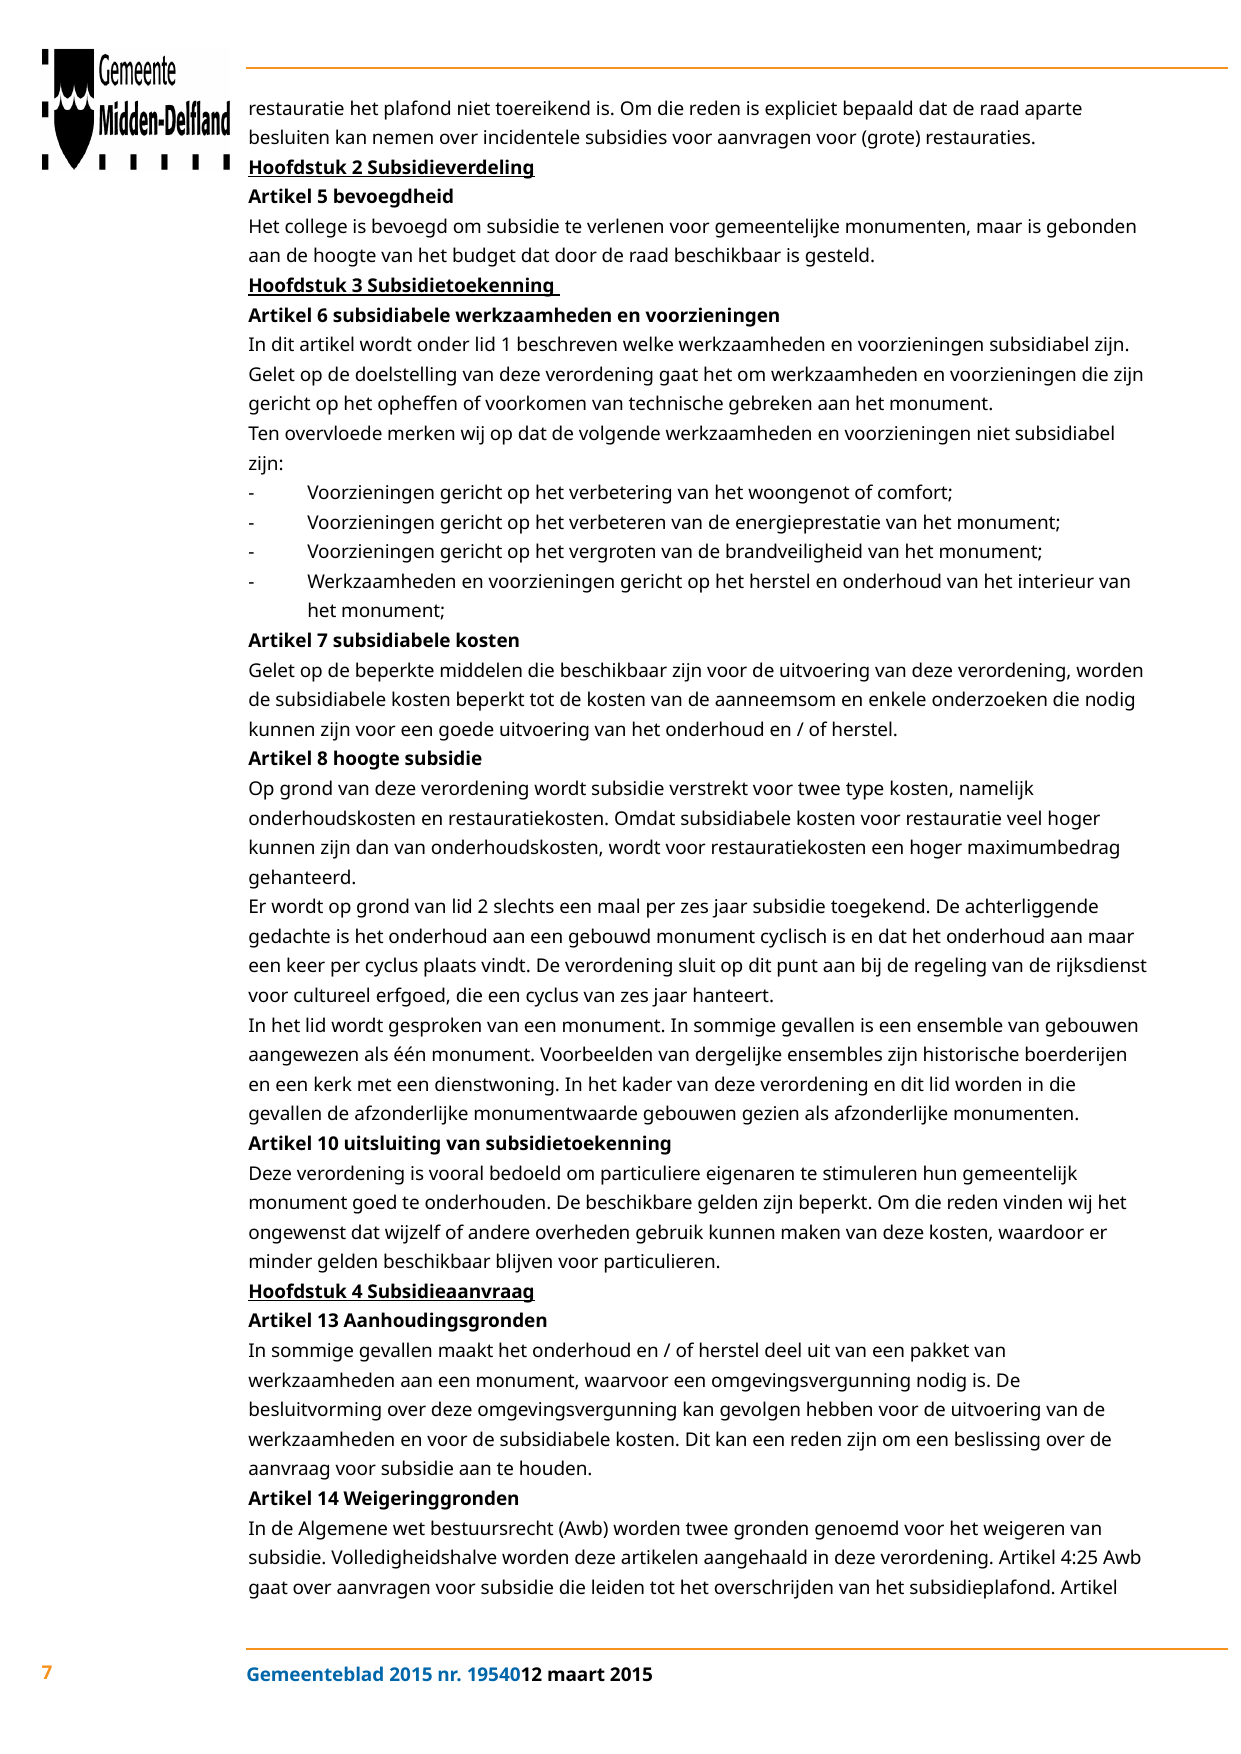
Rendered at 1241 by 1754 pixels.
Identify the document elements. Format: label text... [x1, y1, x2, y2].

text Ten overvloede merken wij op dat de volgende werkzaamheden en voorzieningen niet subsidiabel zijn: [248, 420, 1152, 476]
text Er wordt op grond van lid 2 slechts een maal per zes jaar subsidie toegekend. De achterliggende gedachte is het onderhoud aan een gebouwd monument cyclisch is en dat het onderhoud aan maar een keer per cyclus plaats vindt. De verordening sluit op dit punt aan bij de regeling van de rijksdienst voor cultureel erfgoed, die een cyclus van zes jaar hanteert. [248, 893, 1152, 1008]
list Voorzieningen gericht op het vergroten van de brandveiligheid van het monument; [248, 538, 1152, 564]
text Op grond van deze verordening wordt subsidie verstrekt voor twee type kosten, namelijk onderhoudskosten en restauratiekosten. Omdat subsidiabele kosten voor restauratie veel hoger kunnen zijn dan van onderhoudskosten, wordt voor restauratiekosten een hoger maximumbedrag gehanteerd. [248, 775, 1152, 890]
text In het lid wordt gesproken van een monument. In sommige gevallen is een ensemble van gebouwen aangewezen als één monument. Voorbeelden van dergelijke ensembles zijn historische boerderijen en een kerk met een dienstwoning. In het kader van deze verordening en dit lid worden in die gevallen de afzonderlijke monumentwaarde gebouwen gezien als afzonderlijke monumenten. [248, 1012, 1152, 1126]
text Hoofdstuk 4 Subsidieaanvraag [248, 1278, 1152, 1304]
text In sommige gevallen maakt het onderhoud en / of herstel deel uit van een pakket van werkzaamheden aan een monument, waarvoor een omgevingsvergunning nodig is. De besluitvorming over deze omgevingsvergunning kan gevolgen hebben voor de uitvoering van de werkzaamheden en voor de subsidiabele kosten. Dit kan een reden zijn om een beslissing over de aanvraag voor subsidie aan te houden. [248, 1337, 1152, 1481]
text Artikel 7 subsidiabele kosten [248, 627, 1152, 653]
text Deze verordening is vooral bedoeld om particuliere eigenaren te stimuleren hun gemeentelijk monument goed te onderhouden. De beschikbare gelden zijn beperkt. Om die reden vinden wij het ongewenst dat wijzelf of andere overheden gebruik kunnen maken van deze kosten, waardoor er minder gelden beschikbaar blijven voor particulieren. [248, 1160, 1152, 1274]
text Artikel 13 Aanhoudingsgronden [248, 1308, 1152, 1333]
picture [41, 47, 231, 172]
list Werkzaamheden en voorzieningen gericht op het herstel en onderhoud van het interieur van het monument; [248, 568, 1152, 623]
list Voorzieningen gericht op het verbetering van het woongenot of comfort; [248, 479, 1152, 505]
text Artikel 10 uitsluiting van subsidietoekenning [248, 1130, 1152, 1156]
text Artikel 5 bevoegdheid [248, 183, 1152, 209]
text Het college is bevoegd om subsidie te verlenen voor gemeentelijke monumenten, maar is gebonden aan de hoogte van het budget dat door de raad beschikbaar is gesteld. [248, 213, 1152, 268]
text Hoofdstuk 3 Subsidietoekenning [248, 272, 1152, 298]
text Artikel 6 subsidiabele werkzaamheden en voorzieningen [248, 302, 1152, 328]
text In dit artikel wordt onder lid 1 beschreven welke werkzaamheden en voorzieningen subsidiabel zijn. Gelet op de doelstelling van deze verordening gaat het om werkzaamheden en voorzieningen die zijn gericht op het opheffen of voorkomen van technische gebreken aan het monument. [248, 331, 1152, 416]
text In de Algemene wet bestuursrecht (Awb) worden twee gronden genoemd voor het weigeren van subsidie. Volledigheidshalve worden deze artikelen aangehaald in deze verordening. Artikel 4:25 Awb gaat over aanvragen voor subsidie die leiden tot het overschrijden van het subsidieplafond. Artikel [248, 1515, 1152, 1600]
text Artikel 14 Weigeringgronden [248, 1485, 1152, 1511]
text restauratie het plafond niet toereikend is. Om die reden is expliciet bepaald dat de raad aparte besluiten kan nemen over incidentele subsidies voor aanvragen voor (grote) restauraties. [248, 95, 1152, 150]
list Voorzieningen gericht op het verbeteren van de energieprestatie van het monument; [248, 509, 1152, 535]
text Hoofdstuk 2 Subsidieverdeling [248, 154, 1152, 180]
text Artikel 8 hoogte subsidie [248, 746, 1152, 771]
text Gelet op de beperkte middelen die beschikbaar zijn voor de uitvoering van deze verordening, worden de subsidiabele kosten beperkt tot de kosten van de aanneemsom en enkele onderzoeken die nodig kunnen zijn voor een goede uitvoering van het onderhoud en / of herstel. [248, 657, 1152, 742]
